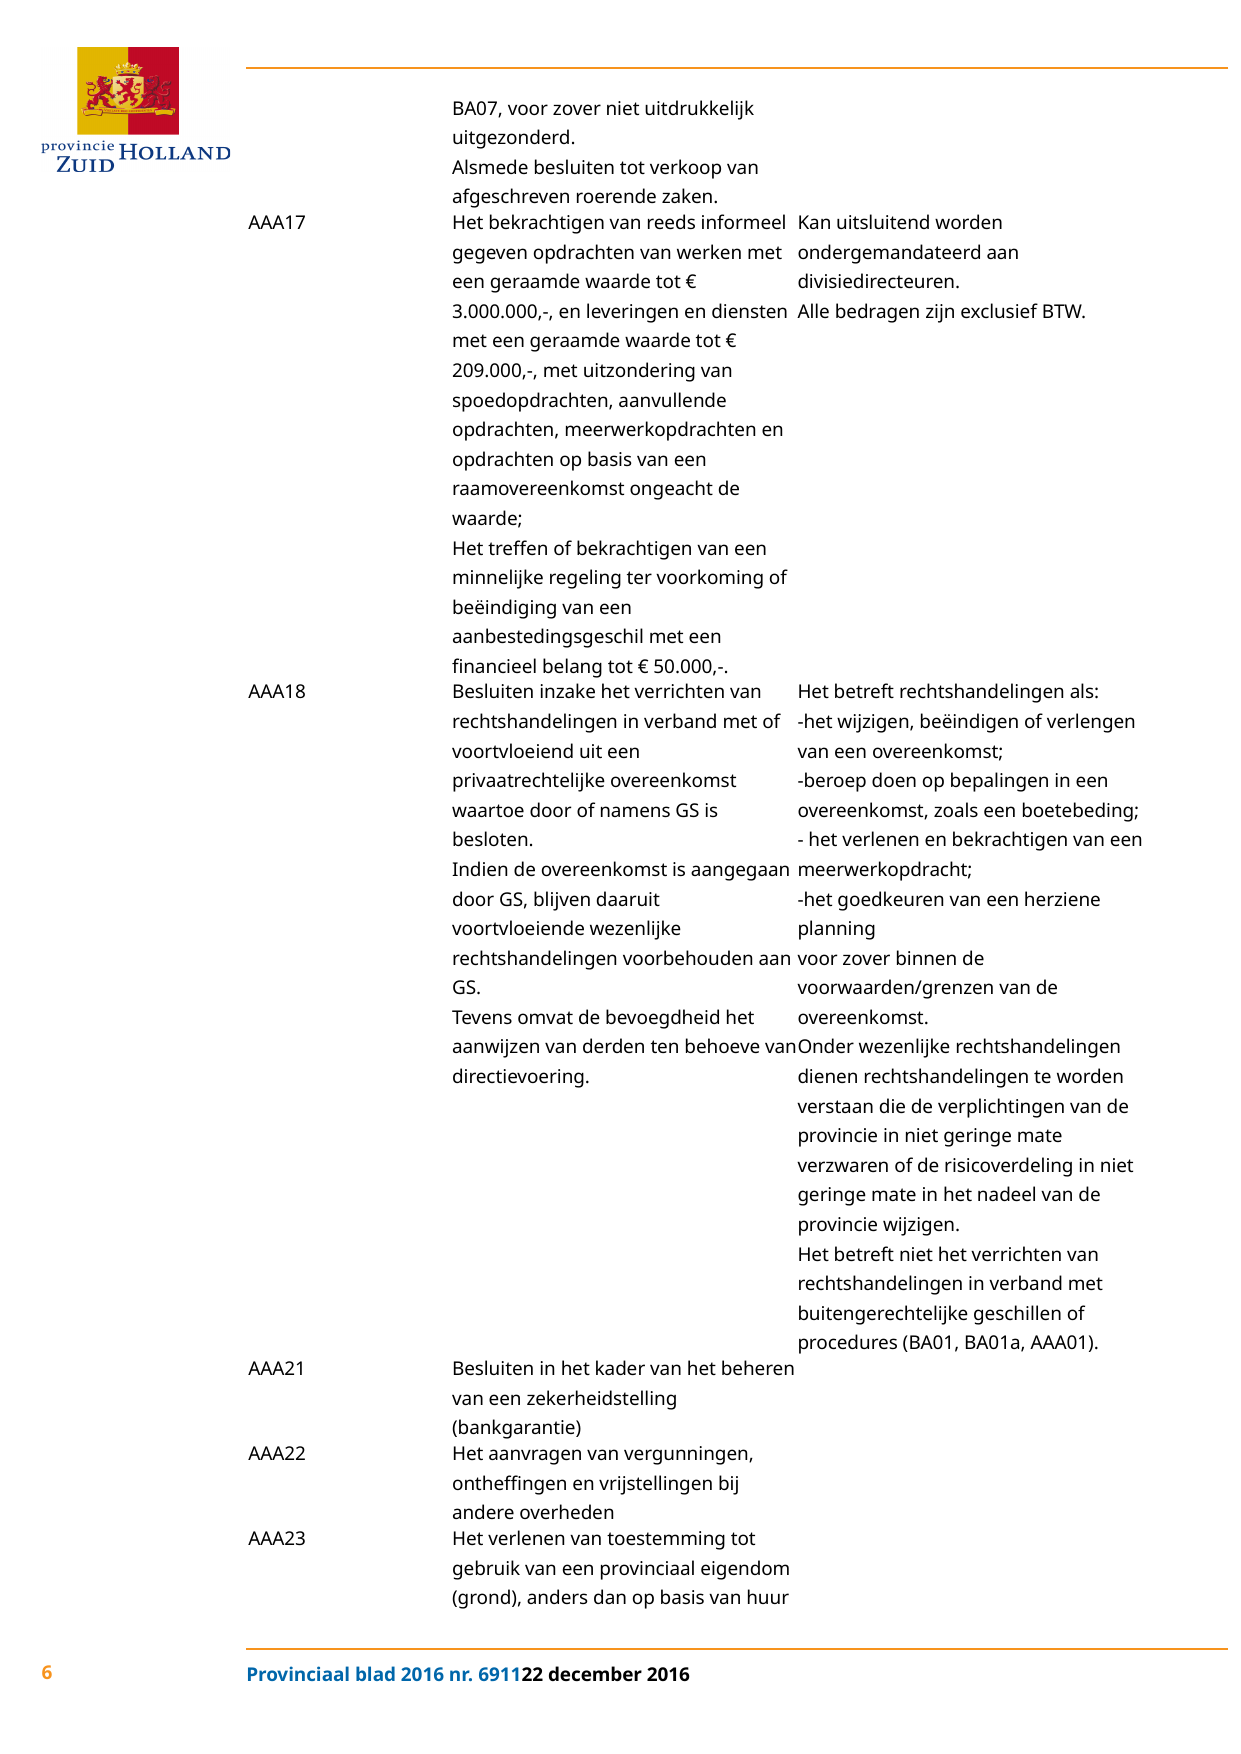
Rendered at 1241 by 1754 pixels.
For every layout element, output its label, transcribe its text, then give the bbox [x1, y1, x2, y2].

table_cell [797, 1355, 1152, 1440]
table_cell Het verlenen van toestemming tot gebruik van een provinciaal eigendom (grond), anders dan op basis van huur [452, 1525, 797, 1610]
table_cell AAA18 [248, 679, 452, 1355]
table_cell AAA21 [248, 1355, 452, 1440]
table_cell Het betreft rechtshandelingen als: -het wijzigen, beëindigen of verlengen van een overeenkomst; -beroep doen op bepalingen in een overeenkomst, zoals een boetebeding; - het verlenen en bekrachtigen van een meerwerkopdracht; -het goedkeuren van een herziene planning voor zover binnen de voorwaarden/grenzen van de overeenkomst. Onder wezenlijke rechtshandelingen dienen rechtshandelingen te worden verstaan die de verplichtingen van de provincie in niet geringe mate verzwaren of de risicoverdeling in niet geringe mate in het nadeel van de provincie wijzigen. Het betreft niet het verrichten van rechtshandelingen in verband met buitengerechtelijke geschillen of procedures (BA01, BA01a, AAA01). [797, 679, 1152, 1355]
table_cell [797, 1440, 1152, 1525]
table_cell [797, 1525, 1152, 1610]
table_cell AAA17 [248, 209, 452, 679]
table_cell Besluiten in het kader van het beheren van een zekerheidstelling (bankgarantie) [452, 1355, 797, 1440]
table_cell [248, 95, 452, 209]
table_cell [797, 95, 1152, 209]
table_cell Kan uitsluitend worden ondergemandateerd aan divisiedirecteuren. Alle bedragen zijn exclusief BTW. [797, 209, 1152, 679]
table_cell Besluiten inzake het verrichten van rechtshandelingen in verband met of voortvloeiend uit een privaatrechtelijke overeenkomst waartoe door of namens GS is besloten. Indien de overeenkomst is aangegaan door GS, blijven daaruit voortvloeiende wezenlijke rechtshandelingen voorbehouden aan GS. Tevens omvat de bevoegdheid het aanwijzen van derden ten behoeve van directievoering. [452, 679, 797, 1355]
picture [41, 47, 231, 172]
table_cell Het bekrachtigen van reeds informeel gegeven opdrachten van werken met een geraamde waarde tot € 3.000.000,-, en leveringen en diensten met een geraamde waarde tot € 209.000,-, met uitzondering van spoedopdrachten, aanvullende opdrachten, meerwerkopdrachten en opdrachten op basis van een raamovereenkomst ongeacht de waarde; Het treffen of bekrachtigen van een minnelijke regeling ter voorkoming of beëindiging van een aanbestedingsgeschil met een financieel belang tot € 50.000,-. [452, 209, 797, 679]
table_cell Het aanvragen van vergunningen, ontheffingen en vrijstellingen bij andere overheden [452, 1440, 797, 1525]
table_cell AAA23 [248, 1525, 452, 1610]
table_cell AAA22 [248, 1440, 452, 1525]
table_cell BA07, voor zover niet uitdrukkelijk uitgezonderd. Alsmede besluiten tot verkoop van afgeschreven roerende zaken. [452, 95, 797, 209]
